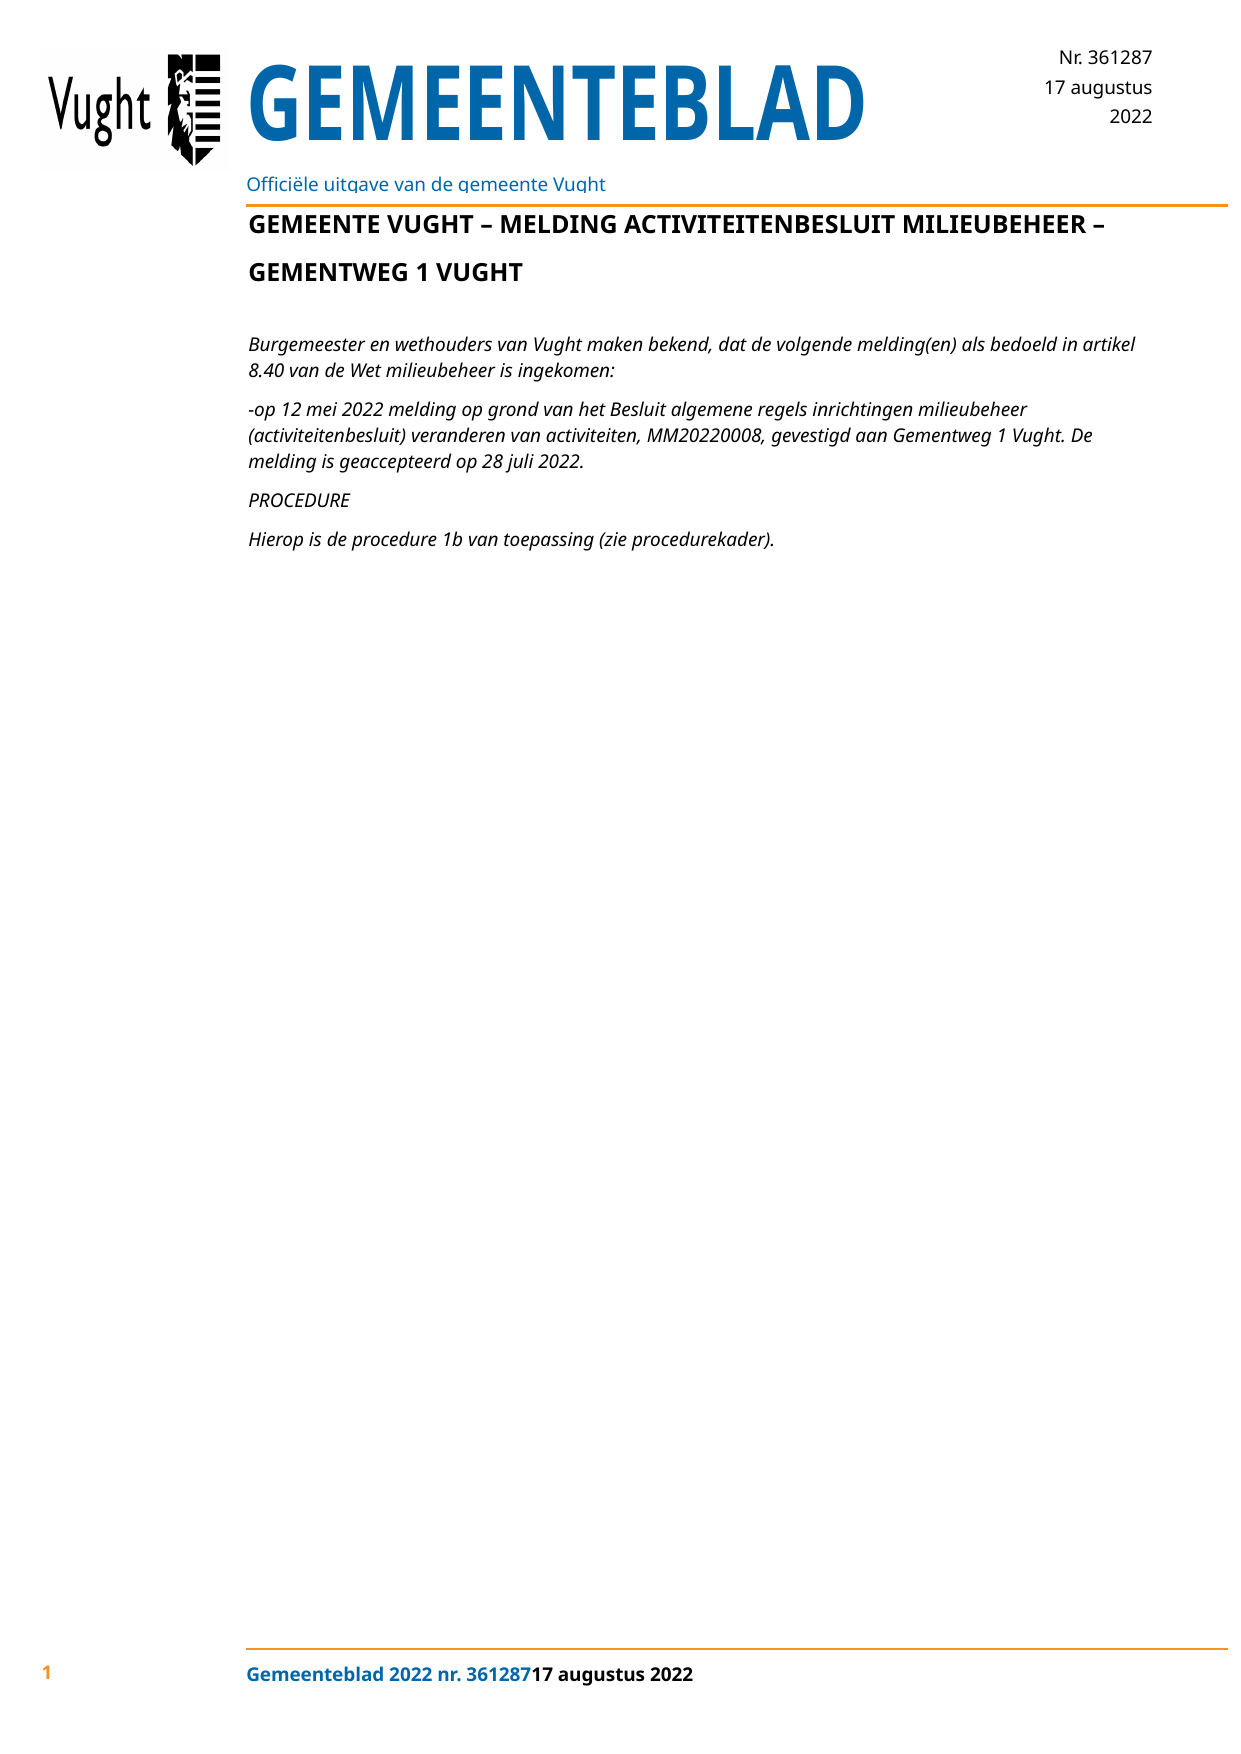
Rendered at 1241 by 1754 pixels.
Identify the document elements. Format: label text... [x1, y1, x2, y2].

text GEMEENTE VUGHT – MELDING ACTIVITEITENBESLUIT MILIEUBEHEER – GEMENTWEG 1 VUGHT [248, 207, 1152, 288]
text Burgemeester en wethouders van Vught maken bekend, dat de volgende melding(en) als bedoeld in artikel 8.40 van de Wet milieubeheer is ingekomen: [248, 331, 1152, 383]
picture [41, 47, 231, 172]
text Hierop is de procedure 1b van toepassing (zie procedurekader). [248, 526, 1152, 552]
text -op 12 mei 2022 melding op grond van het Besluit algemene regels inrichtingen milieubeheer (activiteitenbesluit) veranderen van activiteiten, MM20220008, gevestigd aan Gementweg 1 Vught. De melding is geaccepteerd op 28 juli 2022. [248, 396, 1152, 474]
text PROCEDURE [248, 487, 1152, 513]
